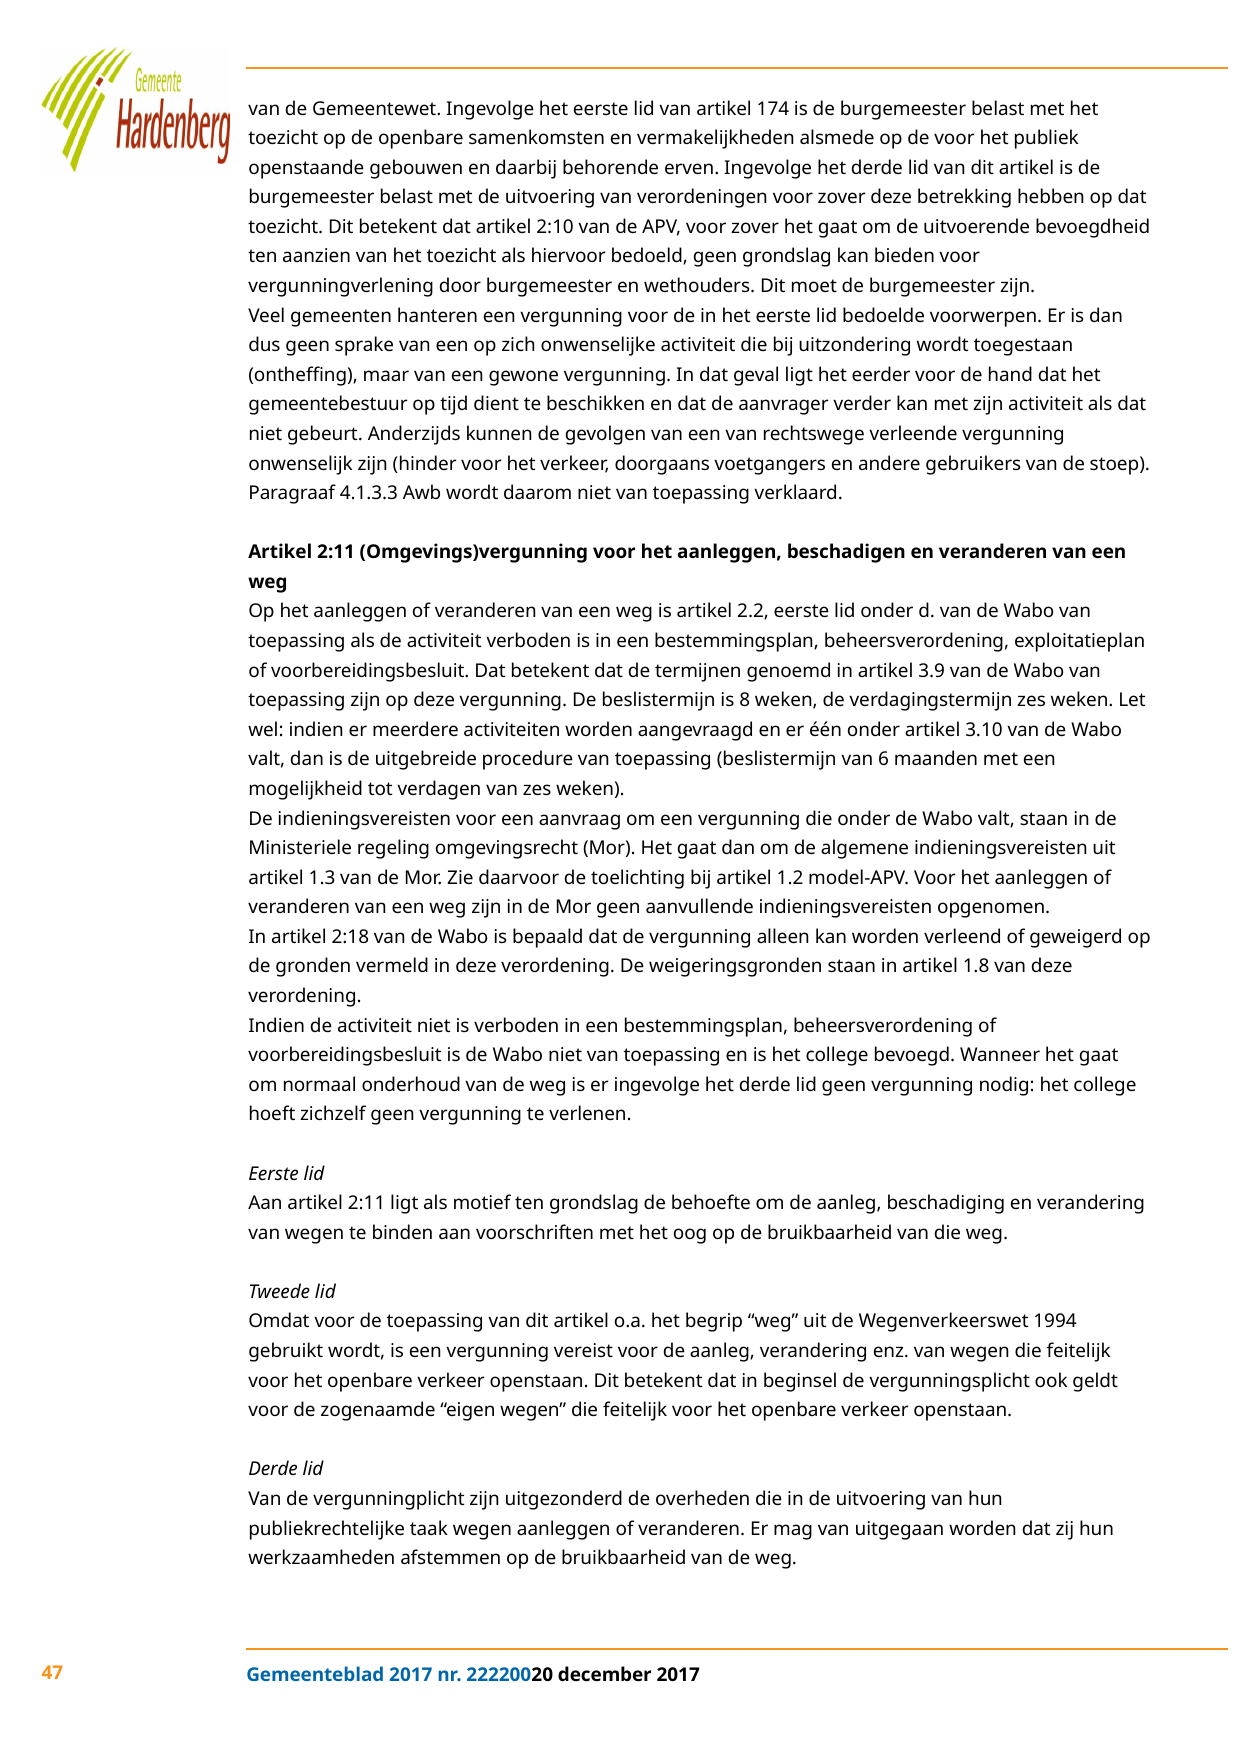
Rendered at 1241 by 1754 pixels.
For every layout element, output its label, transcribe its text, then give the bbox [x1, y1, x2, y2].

text Van de vergunningplicht zijn uitgezonderd de overheden die in de uitvoering van hun publiekrechtelijke taak wegen aanleggen of veranderen. Er mag van uitgegaan worden dat zij hun werkzaamheden afstemmen op de bruikbaarheid van de weg. [248, 1485, 1152, 1570]
text van de Gemeentewet. Ingevolge het eerste lid van artikel 174 is de burgemeester belast met het toezicht op de openbare samenkomsten en vermakelijkheden alsmede op de voor het publiek openstaande gebouwen en daarbij behorende erven. Ingevolge het derde lid van dit artikel is de burgemeester belast met de uitvoering van verordeningen voor zover deze betrekking hebben op dat toezicht. Dit betekent dat artikel 2:10 van de APV, voor zover het gaat om de uitvoerende bevoegdheid ten aanzien van het toezicht als hiervoor bedoeld, geen grondslag kan bieden voor vergunningverlening door burgemeester en wethouders. Dit moet de burgemeester zijn. [248, 95, 1152, 298]
text Derde lid [248, 1456, 1152, 1481]
text Eerste lid [248, 1160, 1152, 1186]
text Tweede lid [248, 1278, 1152, 1304]
text De indieningsvereisten voor een aanvraag om een vergunning die onder de Wabo valt, staan in de Ministeriele regeling omgevingsrecht (Mor). Het gaat dan om de algemene indieningsvereisten uit artikel 1.3 van de Mor. Zie daarvoor de toelichting bij artikel 1.2 model-APV. Voor het aanleggen of veranderen van een weg zijn in de Mor geen aanvullende indieningsvereisten opgenomen. [248, 805, 1152, 919]
picture [41, 47, 231, 172]
text Op het aanleggen of veranderen van een weg is artikel 2.2, eerste lid onder d. van de Wabo van toepassing als de activiteit verboden is in een bestemmingsplan, beheersverordening, exploitatieplan of voorbereidingsbesluit. Dat betekent dat de termijnen genoemd in artikel 3.9 van de Wabo van toepassing zijn op deze vergunning. De beslistermijn is 8 weken, de verdagingstermijn zes weken. Let wel: indien er meerdere activiteiten worden aangevraagd en er één onder artikel 3.10 van de Wabo valt, dan is de uitgebreide procedure van toepassing (beslistermijn van 6 maanden met een mogelijkheid tot verdagen van zes weken). [248, 598, 1152, 801]
text In artikel 2:18 van de Wabo is bepaald dat de vergunning alleen kan worden verleend of geweigerd op de gronden vermeld in deze verordening. De weigeringsgronden staan in artikel 1.8 van deze verordening. [248, 923, 1152, 1008]
text Omdat voor de toepassing van dit artikel o.a. het begrip “weg” uit de Wegenverkeerswet 1994 gebruikt wordt, is een vergunning vereist voor de aanleg, verandering enz. van wegen die feitelijk voor het openbare verkeer openstaan. Dit betekent dat in beginsel de vergunningsplicht ook geldt voor de zogenaamde “eigen wegen” die feitelijk voor het openbare verkeer openstaan. [248, 1308, 1152, 1422]
text Indien de activiteit niet is verboden in een bestemmingsplan, beheersverordening of voorbereidingsbesluit is de Wabo niet van toepassing en is het college bevoegd. Wanneer het gaat om normaal onderhoud van de weg is er ingevolge het derde lid geen vergunning nodig: het college hoeft zichzelf geen vergunning te verlenen. [248, 1012, 1152, 1126]
text Veel gemeenten hanteren een vergunning voor de in het eerste lid bedoelde voorwerpen. Er is dan dus geen sprake van een op zich onwenselijke activiteit die bij uitzondering wordt toegestaan (ontheffing), maar van een gewone vergunning. In dat geval ligt het eerder voor de hand dat het gemeentebestuur op tijd dient te beschikken en dat de aanvrager verder kan met zijn activiteit als dat niet gebeurt. Anderzijds kunnen de gevolgen van een van rechtswege verleende vergunning onwenselijk zijn (hinder voor het verkeer, doorgaans voetgangers en andere gebruikers van de stoep). Paragraaf 4.1.3.3 Awb wordt daarom niet van toepassing verklaard. [248, 302, 1152, 505]
text Artikel 2:11 (Omgevings)vergunning voor het aanleggen, beschadigen en veranderen van een weg [248, 538, 1152, 594]
text Aan artikel 2:11 ligt als motief ten grondslag de behoefte om de aanleg, beschadiging en verandering van wegen te binden aan voorschriften met het oog op de bruikbaarheid van die weg. [248, 1189, 1152, 1245]
